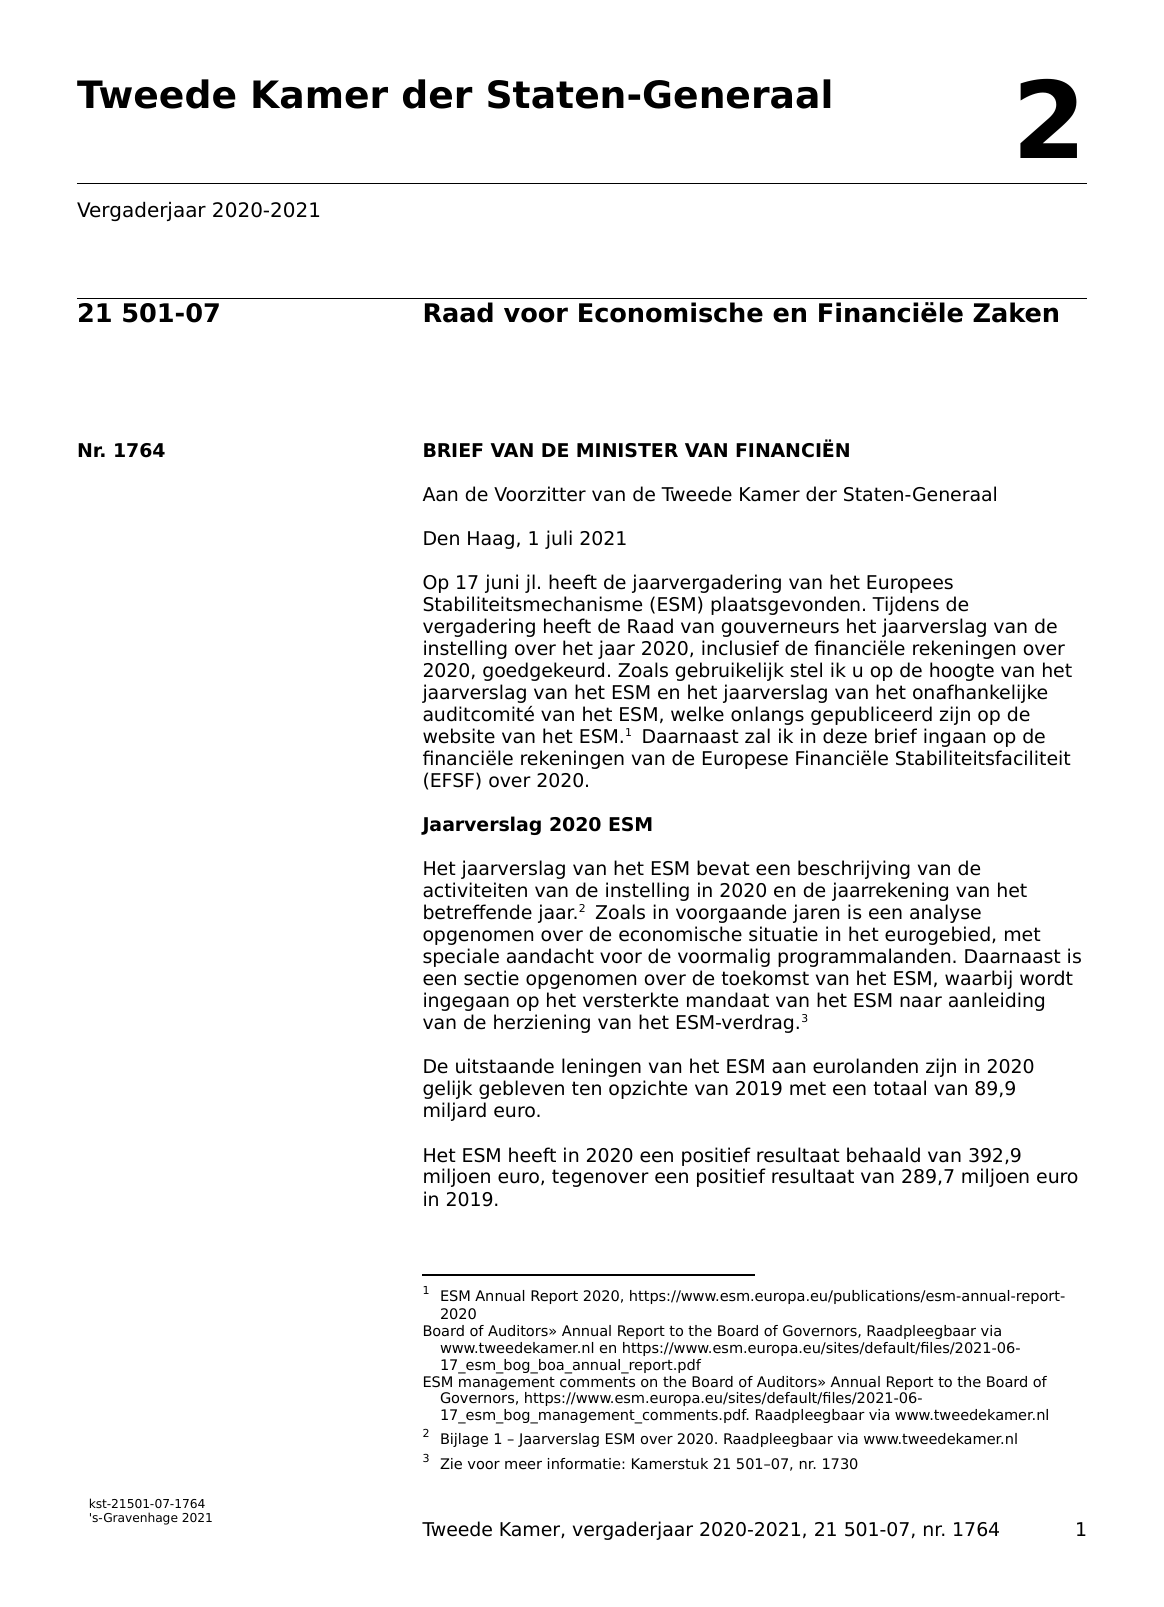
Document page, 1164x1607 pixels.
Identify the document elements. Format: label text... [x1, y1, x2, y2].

table_header Tweede Kamer der Staten-Generaal [77, 59, 886, 183]
text 's-Gravenhage 2021 [88, 1511, 323, 1525]
text Board of Auditors» Annual Report to the Board of Governors, Raadpleegbaar via www.tweedekamer.nl en https://www.esm.europa.eu/sites/default/files/2021-06-17_esm_bog_boa_annual_report.pdf [422, 1323, 1087, 1374]
text ESM Annual Report 2020, https://www.esm.europa.eu/publications/esm-annual-report-2020 [422, 1284, 1087, 1323]
text Aan de Voorzitter van de Tweede Kamer der Staten-Generaal [422, 484, 1087, 506]
text Bijlage 1 – Jaarverslag ESM over 2020. Raadpleegbaar via www.tweedekamer.nl [422, 1427, 1087, 1449]
text Het ESM heeft in 2020 een positief resultaat behaald van 392,9 miljoen euro, tegenover een positief resultaat van 289,7 miljoen euro in 2019. [422, 1144, 1087, 1210]
subtitle Nr. 1764 BRIEF VAN DE MINISTER VAN FINANCIËN [77, 440, 1087, 462]
text De uitstaande leningen van het ESM aan eurolanden zijn in 2020 gelijk gebleven ten opzichte van 2019 met een totaal van 89,9 miljard euro. [422, 1056, 1087, 1122]
text ESM management comments on the Board of Auditors» Annual Report to the Board of Governors, https://www.esm.europa.eu/sites/default/files/2021-06-17_esm_bog_management_comments.pdf. Raadpleegbaar via www.tweedekamer.nl [422, 1374, 1087, 1424]
text Op 17 juni jl. heeft de jaarvergadering van het Europees Stabiliteitsmechanisme (ESM) plaatsgevonden. Tijdens de vergadering heeft de Raad van gouverneurs het jaarverslag van de instelling over het jaar 2020, inclusief de financiële rekeningen over 2020, goedgekeurd. Zoals gebruikelijk stel ik u op de hoogte van het jaarverslag van het ESM en het jaarverslag van het onafhankelijke auditcomité van het ESM, welke onlangs gepubliceerd zijn op de website van het ESM. Daarnaast zal ik in deze brief ingaan op de financiële rekeningen van de Europese Financiële Stabiliteitsfaciliteit (EFSF) over 2020. [422, 572, 1087, 792]
text Zie voor meer informatie: Kamerstuk 21 501–07, nr. 1730 [422, 1452, 1087, 1474]
text Het jaarverslag van het ESM bevat een beschrijving van de activiteiten van de instelling in 2020 en de jaarrekening van het betreffende jaar. Zoals in voorgaande jaren is een analyse opgenomen over de economische situatie in het eurogebied, met speciale aandacht voor de voormalig programmalanden. Daarnaast is een sectie opgenomen over de toekomst van het ESM, waarbij wordt ingegaan op het versterkte mandaat van het ESM naar aanleiding van de herziening van het ESM-verdrag. [422, 858, 1087, 1034]
table_cell Vergaderjaar 2020-2021 [77, 184, 1087, 298]
subtitle 21 501-07 Raad voor Economische en Financiële Zaken [77, 299, 1087, 329]
text kst-21501-07-1764 [88, 1497, 323, 1511]
table_header 2 [886, 59, 1087, 183]
subtitle Jaarverslag 2020 ESM [422, 814, 1087, 836]
text Den Haag, 1 juli 2021 [422, 528, 1087, 550]
